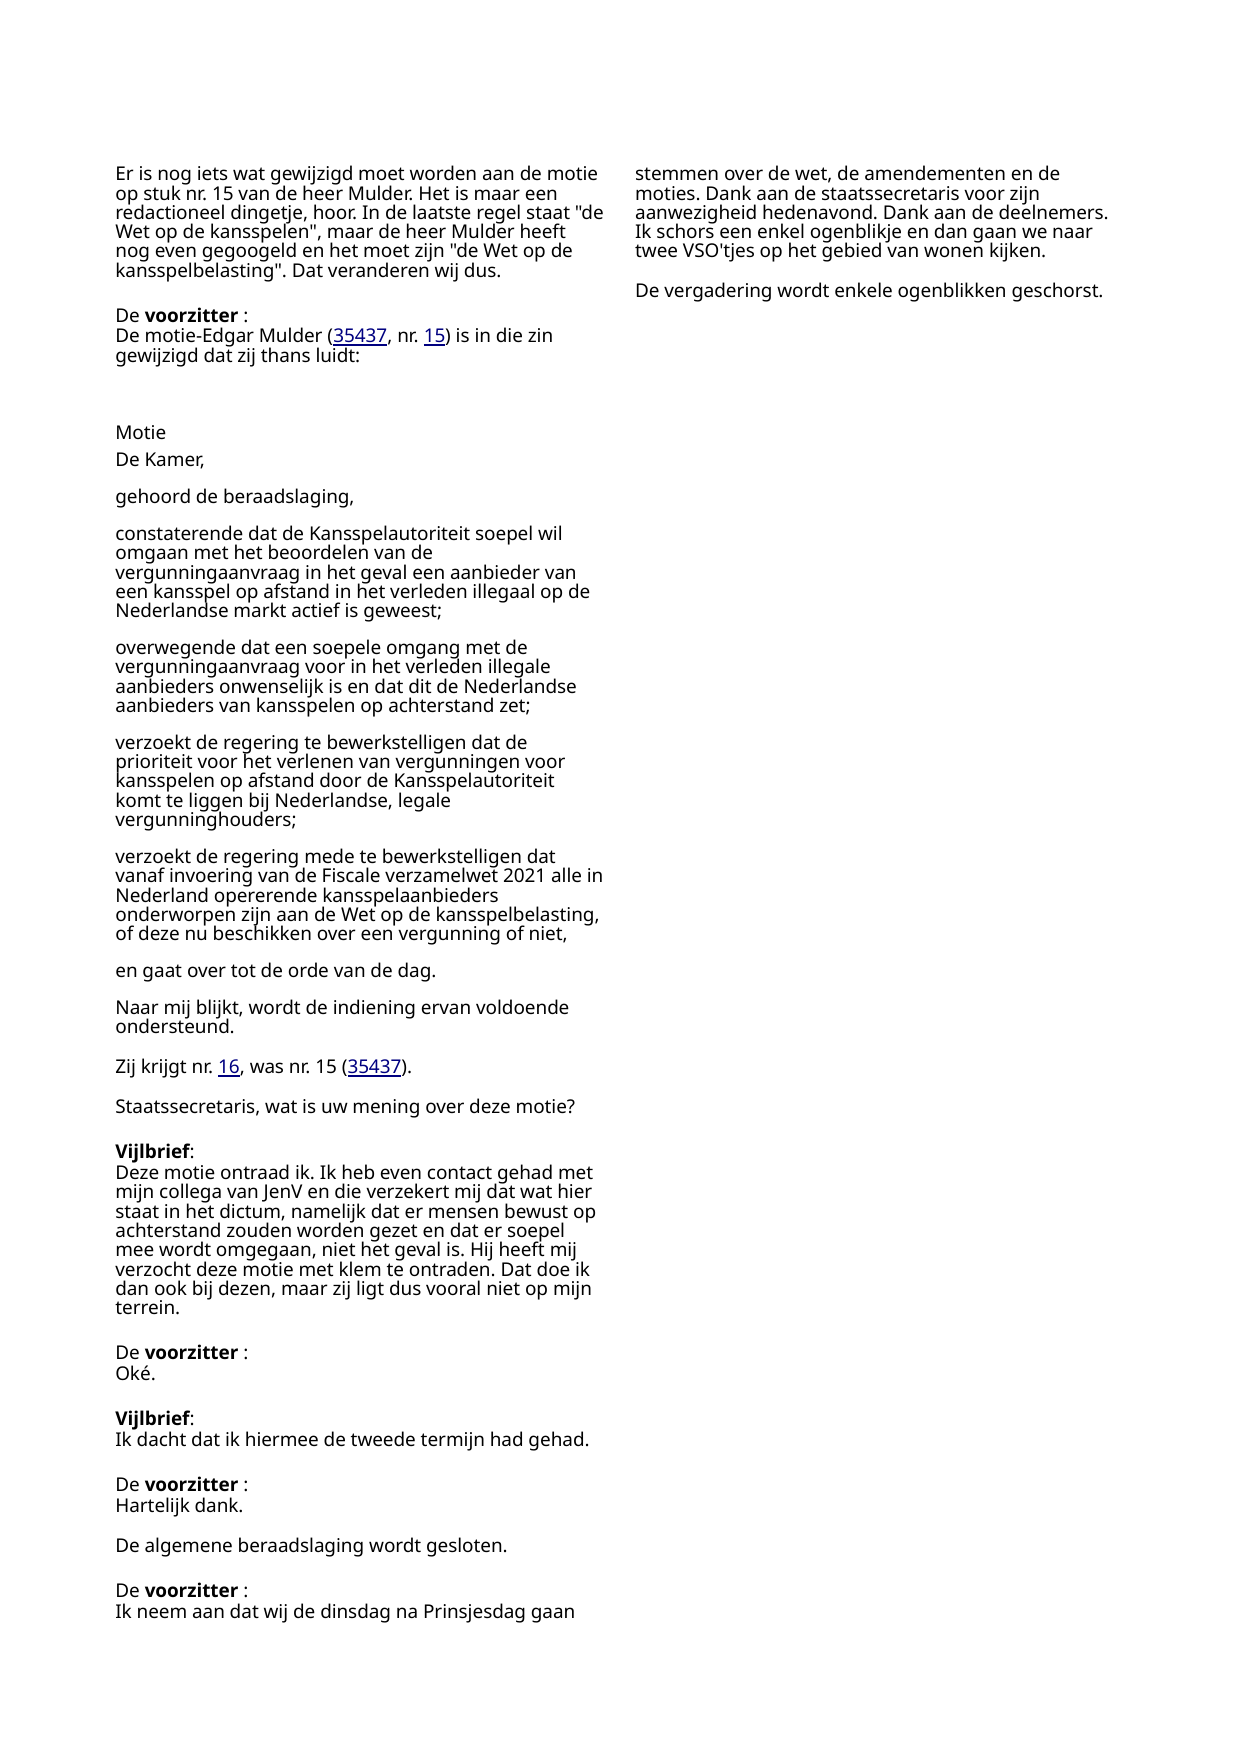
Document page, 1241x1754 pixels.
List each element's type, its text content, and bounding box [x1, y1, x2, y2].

text De voorzitter : [115, 1339, 605, 1365]
text Naar mij blijkt, wordt de indiening ervan voldoende ondersteund. [115, 999, 605, 1038]
text De algemene beraadslaging wordt gesloten. [115, 1537, 605, 1556]
text overwegende dat een soepele omgang met de vergunningaanvraag voor in het verleden illegale aanbieders onwenselijk is en dat dit de Nederlandse aanbieders van kansspelen op achterstand zet; [115, 639, 605, 716]
text Hartelijk dank. [115, 1497, 605, 1516]
text Er is nog iets wat gewijzigd moet worden aan de motie op stuk nr. 15 van de heer Mulder. Het is maar een redactioneel dingetje, hoor. In de laatste regel staat "de Wet op de kansspelen", maar de heer Mulder heeft nog even gegoogeld en het moet zijn "de Wet op de kansspelbelasting". Dat veranderen wij dus. [115, 165, 605, 281]
text De voorzitter : [115, 1471, 605, 1497]
text en gaat over tot de orde van de dag. [115, 962, 605, 981]
text De vergadering wordt enkele ogenblikken geschorst. [635, 282, 1125, 302]
text verzoekt de regering te bewerkstelligen dat de prioriteit voor het verlenen van vergunningen voor kansspelen op afstand door de Kansspelautoriteit komt te liggen bij Nederlandse, legale vergunninghouders; [115, 734, 605, 830]
text Zij krijgt nr. 16, was nr. 15 (35437). [115, 1058, 605, 1078]
text Ik neem aan dat wij de dinsdag na Prinsjesdag gaan [115, 1603, 605, 1622]
text Deze motie ontraad ik. Ik heb even contact gehad met mijn collega van JenV en die verzekert mij dat wat hier staat in het dictum, namelijk dat er mensen bewust op achterstand zouden worden gezet en dat er soepel mee wordt omgegaan, niet het geval is. Hij heeft mij verzocht deze motie met klem te ontraden. Dat doe ik dan ook bij dezen, maar zij ligt dus vooral niet op mijn terrein. [115, 1164, 605, 1318]
text De voorzitter : [115, 1577, 605, 1603]
text gehoord de beraadslaging, [115, 488, 605, 507]
text Staatssecretaris, wat is uw mening over deze motie? [115, 1098, 605, 1118]
text Vijlbrief: [115, 1405, 605, 1431]
text Motie [115, 419, 605, 445]
text Ik dacht dat ik hiermee de tweede termijn had gehad. [115, 1431, 605, 1450]
text De voorzitter : [115, 302, 605, 327]
text De Kamer, [115, 451, 605, 470]
text verzoekt de regering mede te bewerkstelligen dat vanaf invoering van de Fiscale verzamelwet 2021 alle in Nederland opererende kansspelaanbieders onderworpen zijn aan de Wet op de kansspelbelasting, of deze nu beschikken over een vergunning of niet, [115, 848, 605, 944]
text De motie-Edgar Mulder (35437, nr. 15) is in die zin gewijzigd dat zij thans luidt: [115, 327, 605, 366]
text constaterende dat de Kansspelautoriteit soepel wil omgaan met het beoordelen van de vergunningaanvraag in het geval een aanbieder van een kansspel op afstand in het verleden illegaal op de Nederlandse markt actief is geweest; [115, 525, 605, 621]
text stemmen over de wet, de amendementen en de moties. Dank aan de staatssecretaris voor zijn aanwezigheid hedenavond. Dank aan de deelnemers. Ik schors een enkel ogenblikje en dan gaan we naar twee VSO'tjes op het gebied van wonen kijken. [635, 165, 1125, 262]
text Oké. [115, 1365, 605, 1384]
text Vijlbrief: [115, 1138, 605, 1164]
